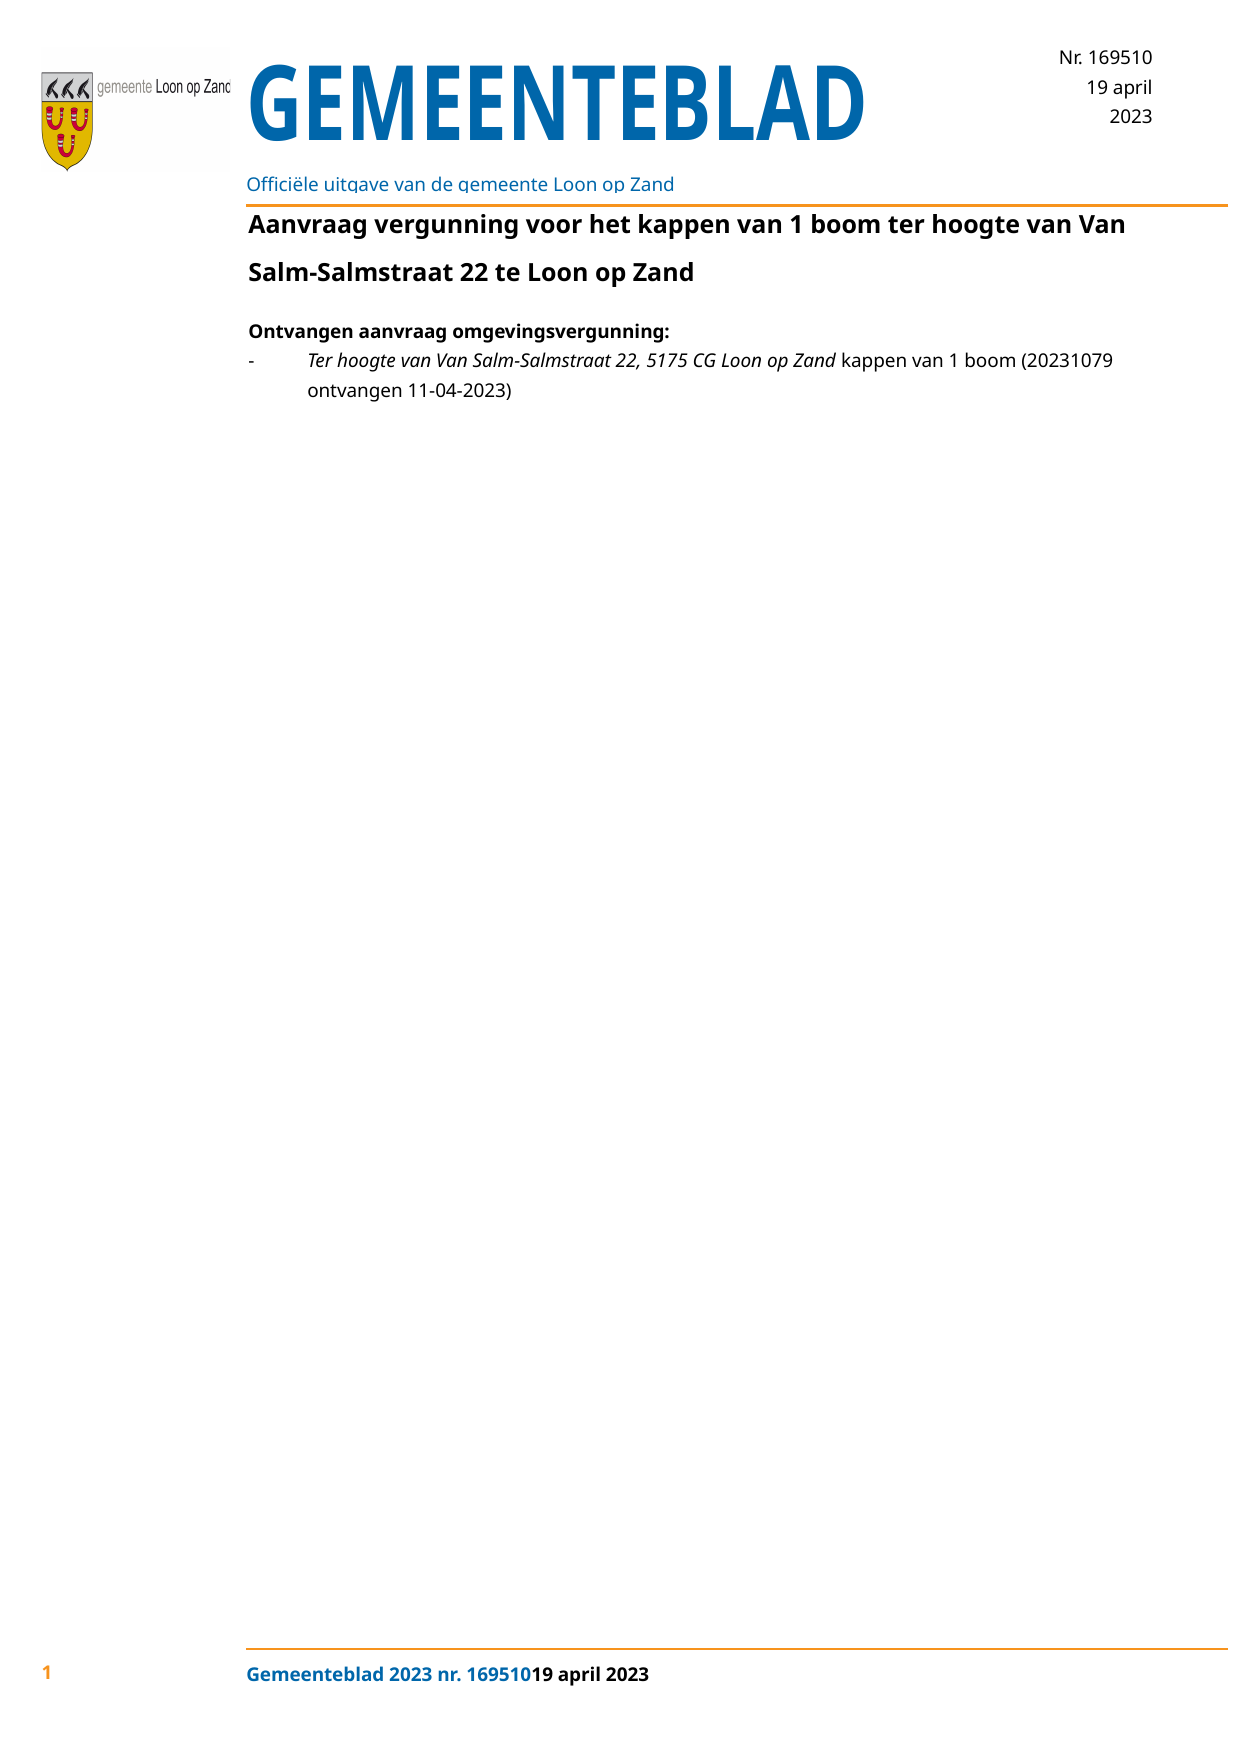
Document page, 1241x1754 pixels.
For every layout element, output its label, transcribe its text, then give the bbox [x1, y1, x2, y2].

picture [41, 47, 231, 172]
text Aanvraag vergunning voor het kappen van 1 boom ter hoogte van Van Salm-Salmstraat 22 te Loon op Zand [248, 207, 1152, 288]
text Ontvangen aanvraag omgevingsvergunning: [248, 318, 1152, 344]
list Ter hoogte van Van Salm-Salmstraat 22, 5175 CG Loon op Zand kappen van 1 boom (20231079 ontvangen 11-04-2023) [248, 347, 1152, 403]
